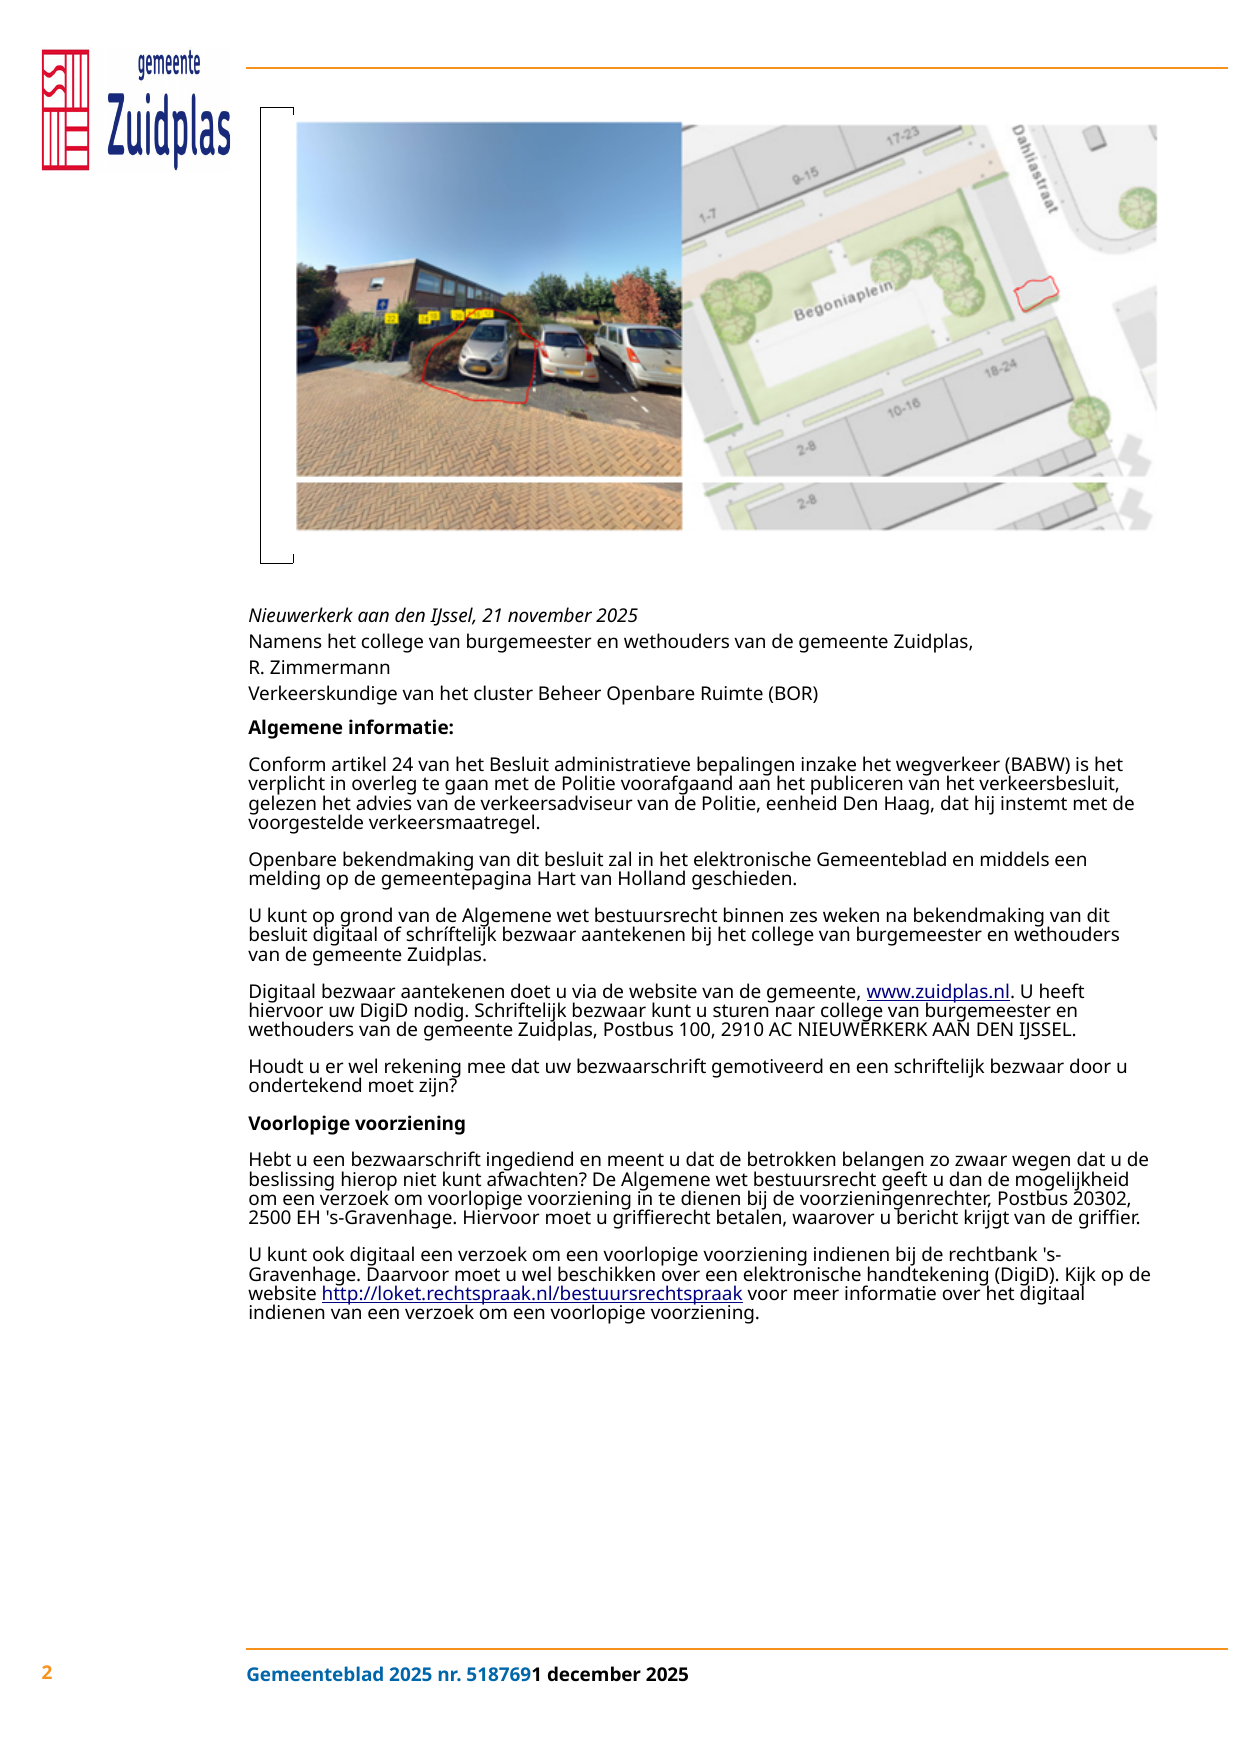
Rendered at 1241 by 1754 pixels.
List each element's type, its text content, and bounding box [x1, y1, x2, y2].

text Hebt u een bezwaarschrift ingediend en meent u dat de betrokken belangen zo zwaar wegen dat u de beslissing hierop niet kunt afwachten? De Algemene wet bestuursrecht geeft u dan de mogelijkheid om een verzoek om voorlopige voorziening in te dienen bij de voorzieningenrechter, Postbus 20302, 2500 EH 's-Gravenhage. Hiervoor moet u griffierecht betalen, waarover u bericht krijgt van de griffier. [248, 1151, 1152, 1228]
text Houdt u er wel rekening mee dat uw bezwaarschrift gemotiveerd en een schriftelijk bezwaar door u ondertekend moet zijn? [248, 1058, 1152, 1097]
text Voorlopige voorziening [248, 1114, 1152, 1134]
text Verkeerskundige van het cluster Beheer Openbare Ruimte (BOR) [248, 680, 1152, 706]
text Openbare bekendmaking van dit besluit zal in het elektronische Gemeenteblad en middels een melding op de gemeentepagina Hart van Holland geschieden. [248, 851, 1152, 889]
text U kunt ook digitaal een verzoek om een voorlopige voorziening indienen bij de rechtbank 's-Gravenhage. Daarvoor moet u wel beschikken over een elektronische handtekening (DigiD). Kijk op de website http://loket.rechtspraak.nl/bestuursrechtspraak voor meer informatie over het digitaal indienen van een verzoek om een voorlopige voorziening. [248, 1246, 1152, 1323]
text Algemene informatie: [248, 719, 1152, 738]
text U kunt op grond van de Algemene wet bestuursrecht binnen zes weken na bekendmaking van dit besluit digitaal of schríftelijk bezwaar aantekenen bij het college van burgemeester en wethouders van de gemeente Zuidplas. [248, 907, 1152, 965]
picture [41, 47, 231, 172]
picture [268, 115, 1173, 554]
text Digitaal bezwaar aantekenen doet u via de website van de gemeente, www.zuidplas.nl. U heeft hiervoor uw DigiD nodig. Schriftelijk bezwaar kunt u sturen naar college van burgemeester en wethouders van de gemeente Zuidplas, Postbus 100, 2910 AC NIEUWERKERK AAN DEN IJSSEL. [248, 983, 1152, 1041]
text R. Zimmermann [248, 654, 1152, 680]
text Namens het college van burgemeester en wethouders van de gemeente Zuidplas, [248, 628, 1152, 654]
text Nieuwerkerk aan den IJssel, 21 november 2025 [248, 603, 1152, 628]
text Conform artikel 24 van het Besluit administratieve bepalingen inzake het wegverkeer (BABW) is het verplicht in overleg te gaan met de Politie voorafgaand aan het publiceren van het verkeersbesluit, gelezen het advies van de verkeersadviseur van de Politie, eenheid Den Haag, dat hij instemt met de voorgestelde verkeersmaatregel. [248, 756, 1152, 833]
